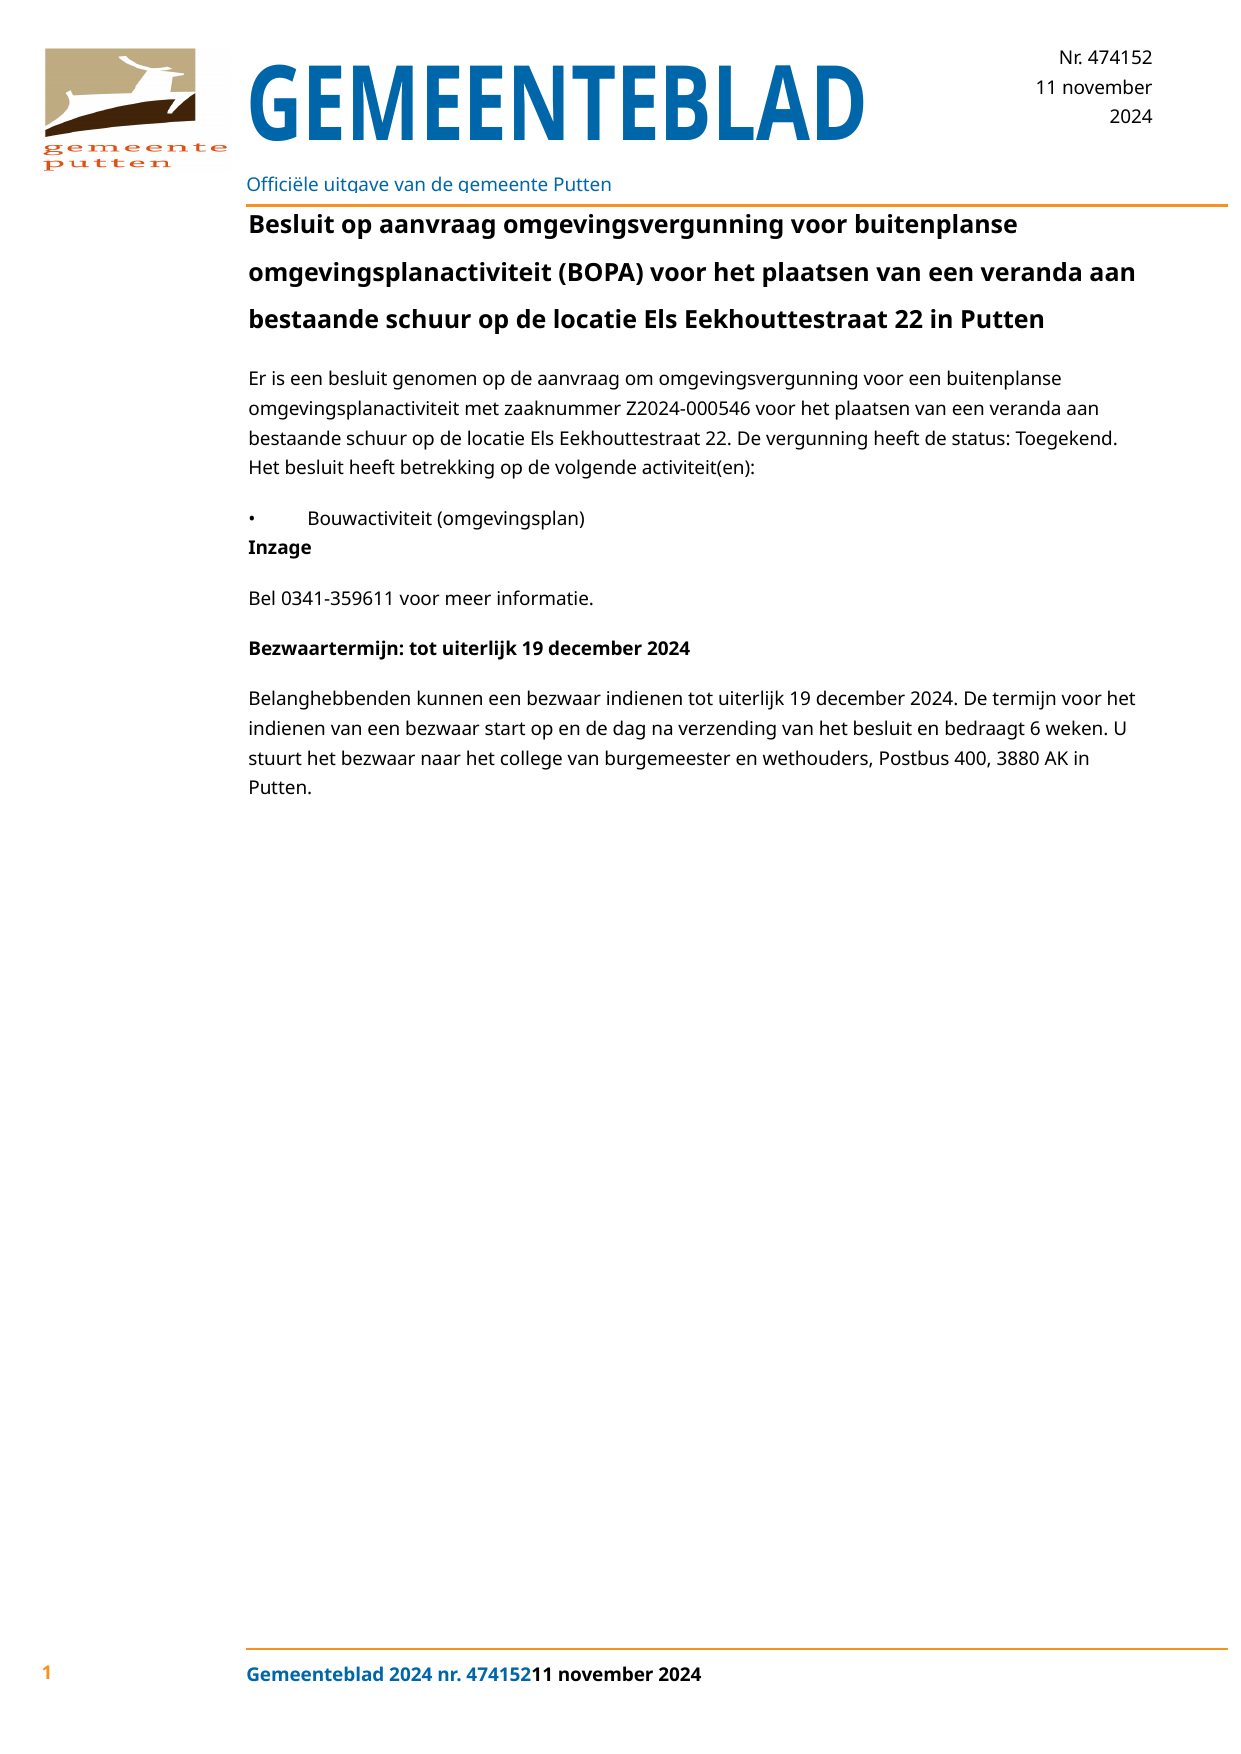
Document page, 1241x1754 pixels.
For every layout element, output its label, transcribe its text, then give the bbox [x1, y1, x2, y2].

text Belanghebbenden kunnen een bezwaar indienen tot uiterlijk 19 december 2024. De termijn voor het indienen van een bezwaar start op en de dag na verzending van het besluit en bedraagt 6 weken. U stuurt het bezwaar naar het college van burgemeester en wethouders, Postbus 400, 3880 AK in Putten. [248, 686, 1152, 800]
text Bezwaartermijn: tot uiterlijk 19 december 2024 [248, 635, 1152, 661]
text Besluit op aanvraag omgevingsvergunning voor buitenplanse omgevingsplanactiviteit (BOPA) voor het plaatsen van een veranda aan bestaande schuur op de locatie Els Eekhouttestraat 22 in Putten [248, 207, 1152, 336]
text Bel 0341-359611 voor meer informatie. [248, 585, 1152, 610]
picture [41, 47, 231, 172]
list Bouwactiviteit (omgevingsplan) [248, 505, 1152, 530]
text Inzage [248, 534, 1152, 560]
text Er is een besluit genomen op de aanvraag om omgevingsvergunning voor een buitenplanse omgevingsplanactiviteit met zaaknummer Z2024-000546 voor het plaatsen van een veranda aan bestaande schuur op de locatie Els Eekhouttestraat 22. De vergunning heeft de status: Toegekend. Het besluit heeft betrekking op de volgende activiteit(en): [248, 366, 1152, 480]
